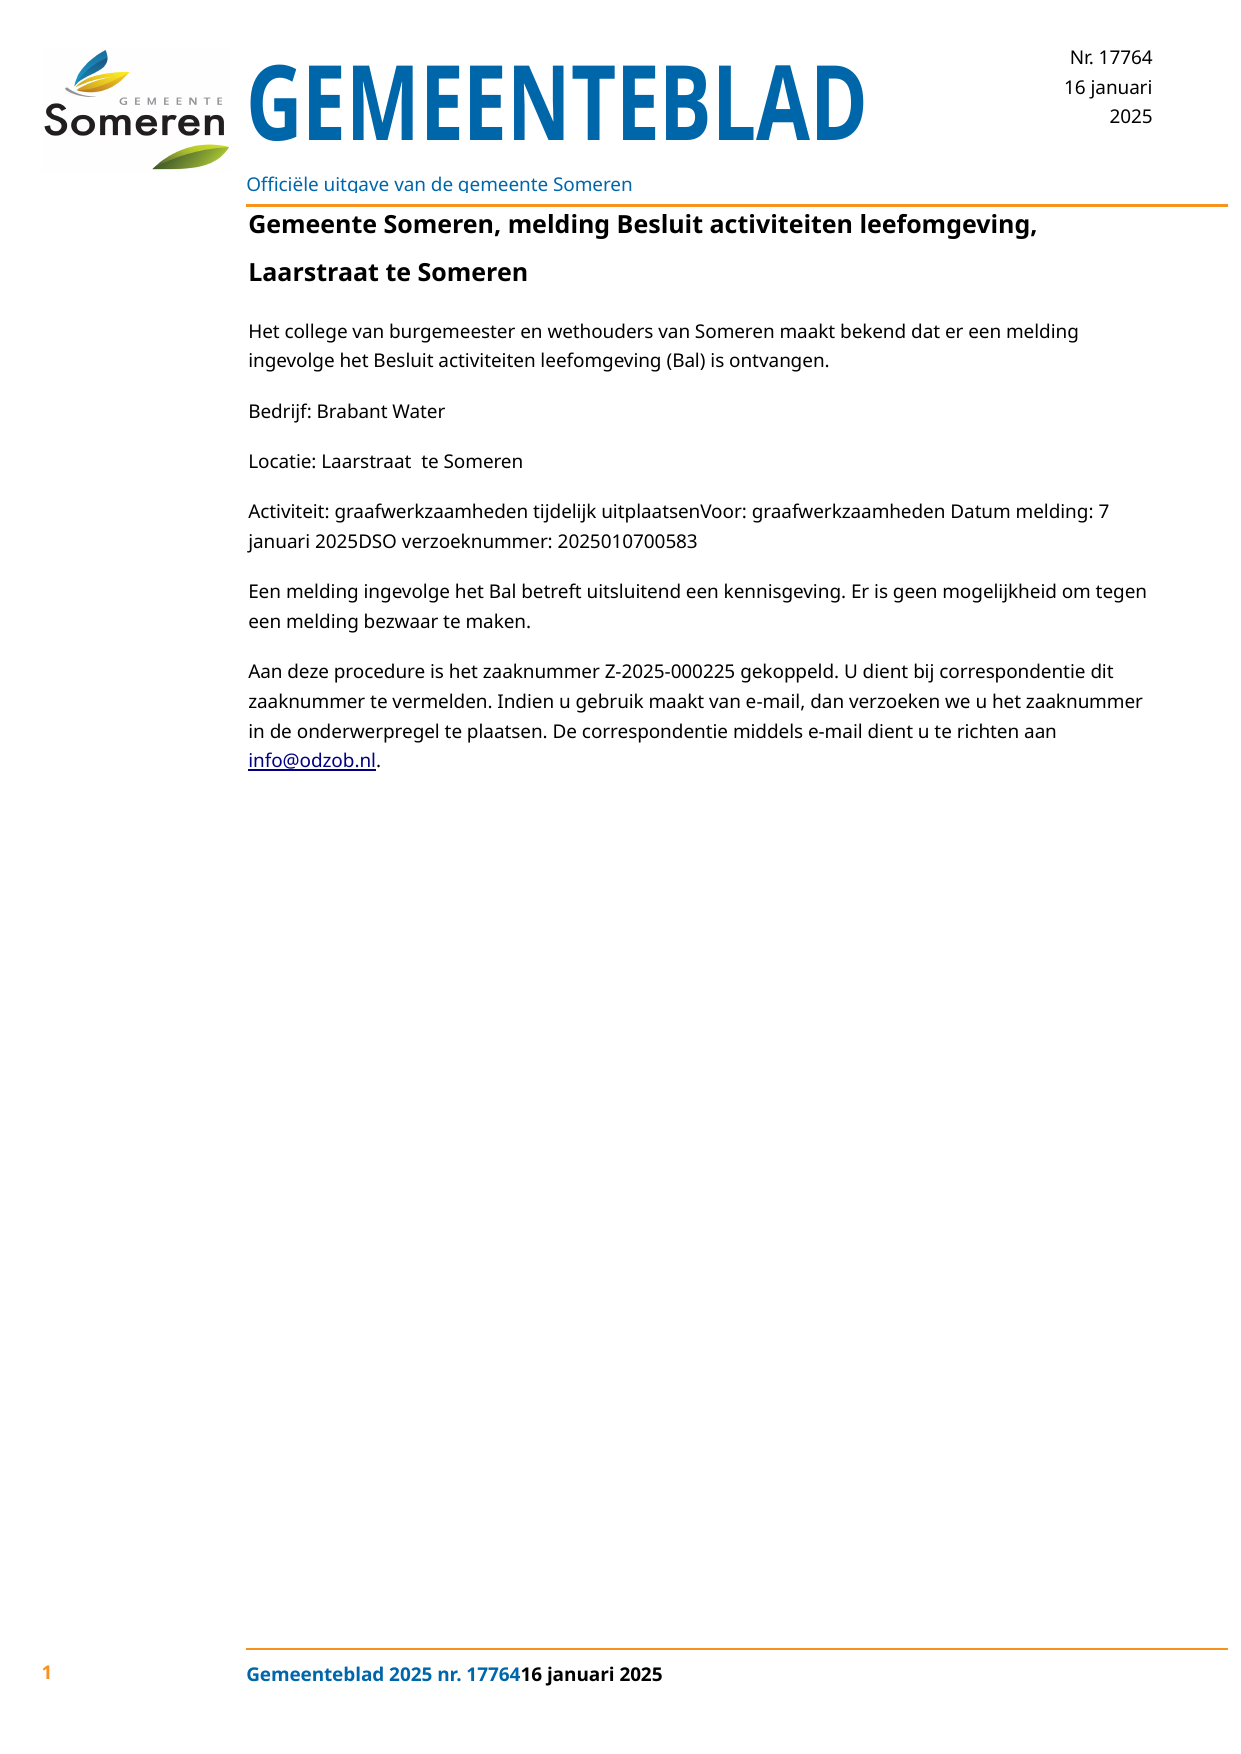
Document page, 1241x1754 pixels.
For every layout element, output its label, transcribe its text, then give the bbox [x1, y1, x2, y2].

text Aan deze procedure is het zaaknummer Z-2025-000225 gekoppeld. U dient bij correspondentie dit zaaknummer te vermelden. Indien u gebruik maakt van e-mail, dan verzoeken we u het zaaknummer in de onderwerpregel te plaatsen. De correspondentie middels e-mail dient u te richten aan info@odzob.nl. [248, 659, 1152, 773]
text Het college van burgemeester en wethouders van Someren maakt bekend dat er een melding ingevolge het Besluit activiteiten leefomgeving (Bal) is ontvangen. [248, 318, 1152, 373]
text Activiteit: graafwerkzaamheden tijdelijk uitplaatsenVoor: graafwerkzaamheden Datum melding: 7 januari 2025DSO verzoeknummer: 2025010700583 [248, 499, 1152, 554]
text Locatie: Laarstraat ​​ te Someren [248, 448, 1152, 474]
text Gemeente Someren, melding Besluit activiteiten leefomgeving, Laarstraat ​​te Someren [248, 207, 1152, 288]
text Een melding ingevolge het Bal betreft uitsluitend een kennisgeving. Er is geen mogelijkheid om tegen een melding bezwaar te maken. [248, 579, 1152, 634]
picture [41, 47, 231, 172]
text Bedrijf: Brabant Water [248, 398, 1152, 424]
